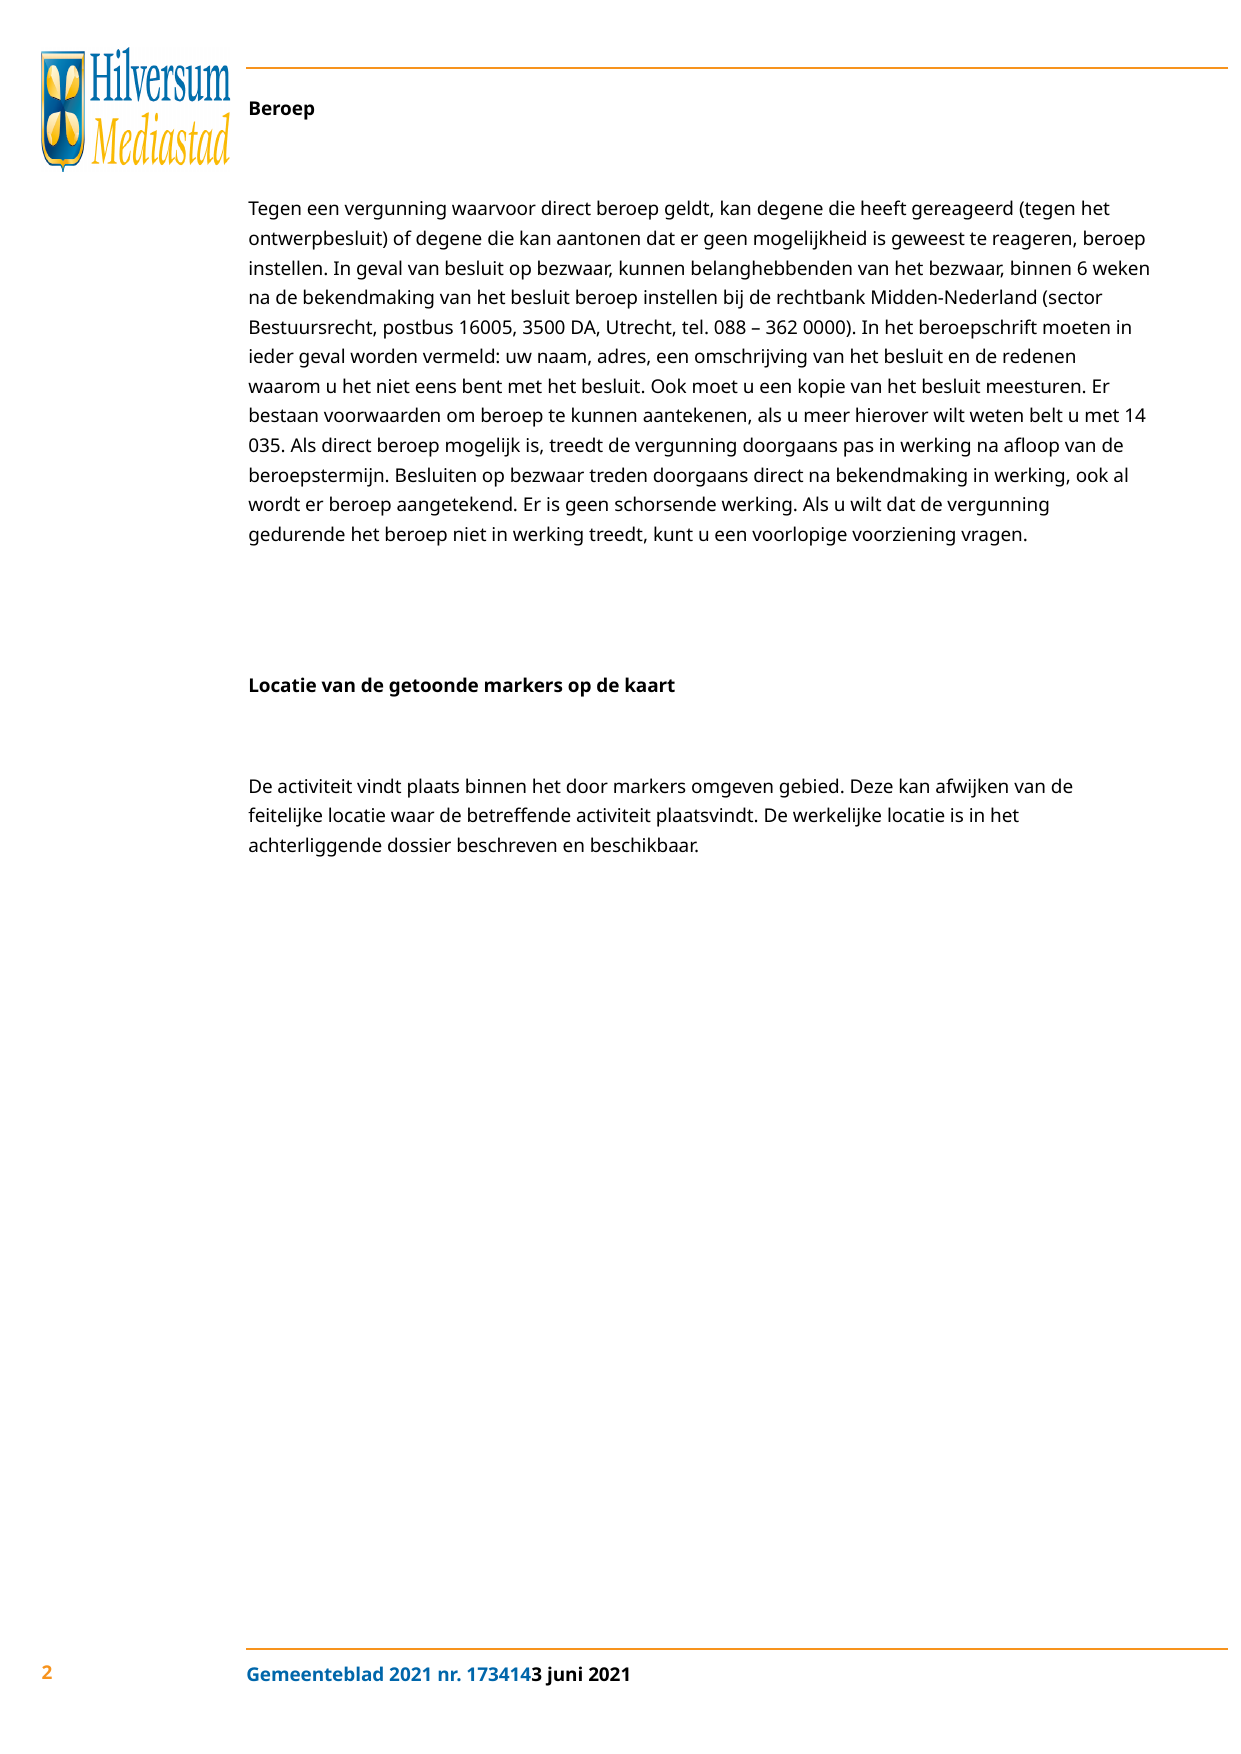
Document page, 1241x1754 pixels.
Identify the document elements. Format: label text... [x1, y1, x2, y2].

text Locatie van de getoonde markers op de kaart [248, 672, 1152, 698]
picture [41, 47, 231, 172]
text De activiteit vindt plaats binnen het door markers omgeven gebied. Deze kan afwijken van de feitelijke locatie waar de betreffende activiteit plaatsvindt. De werkelijke locatie is in het achterliggende dossier beschreven en beschikbaar. [248, 773, 1152, 858]
text Beroep [248, 95, 1152, 121]
text Tegen een vergunning waarvoor direct beroep geldt, kan degene die heeft gereageerd (tegen het ontwerpbesluit) of degene die kan aantonen dat er geen mogelijkheid is geweest te reageren, beroep instellen. In geval van besluit op bezwaar, kunnen belanghebbenden van het bezwaar, binnen 6 weken na de bekendmaking van het besluit beroep instellen bij de rechtbank Midden-Nederland (sector Bestuursrecht, postbus 16005, 3500 DA, Utrecht, tel. 088 – 362 0000). In het beroepschrift moeten in ieder geval worden vermeld: uw naam, adres, een omschrijving van het besluit en de redenen waarom u het niet eens bent met het besluit. Ook moet u een kopie van het besluit meesturen. Er bestaan voorwaarden om beroep te kunnen aantekenen, als u meer hierover wilt weten belt u met 14 035. Als direct beroep mogelijk is, treedt de vergunning doorgaans pas in werking na afloop van de beroepstermijn. Besluiten op bezwaar treden doorgaans direct na bekendmaking in werking, ook al wordt er beroep aangetekend. Er is geen schorsende werking. Als u wilt dat de vergunning gedurende het beroep niet in werking treedt, kunt u een voorlopige voorziening vragen. [248, 196, 1152, 547]
